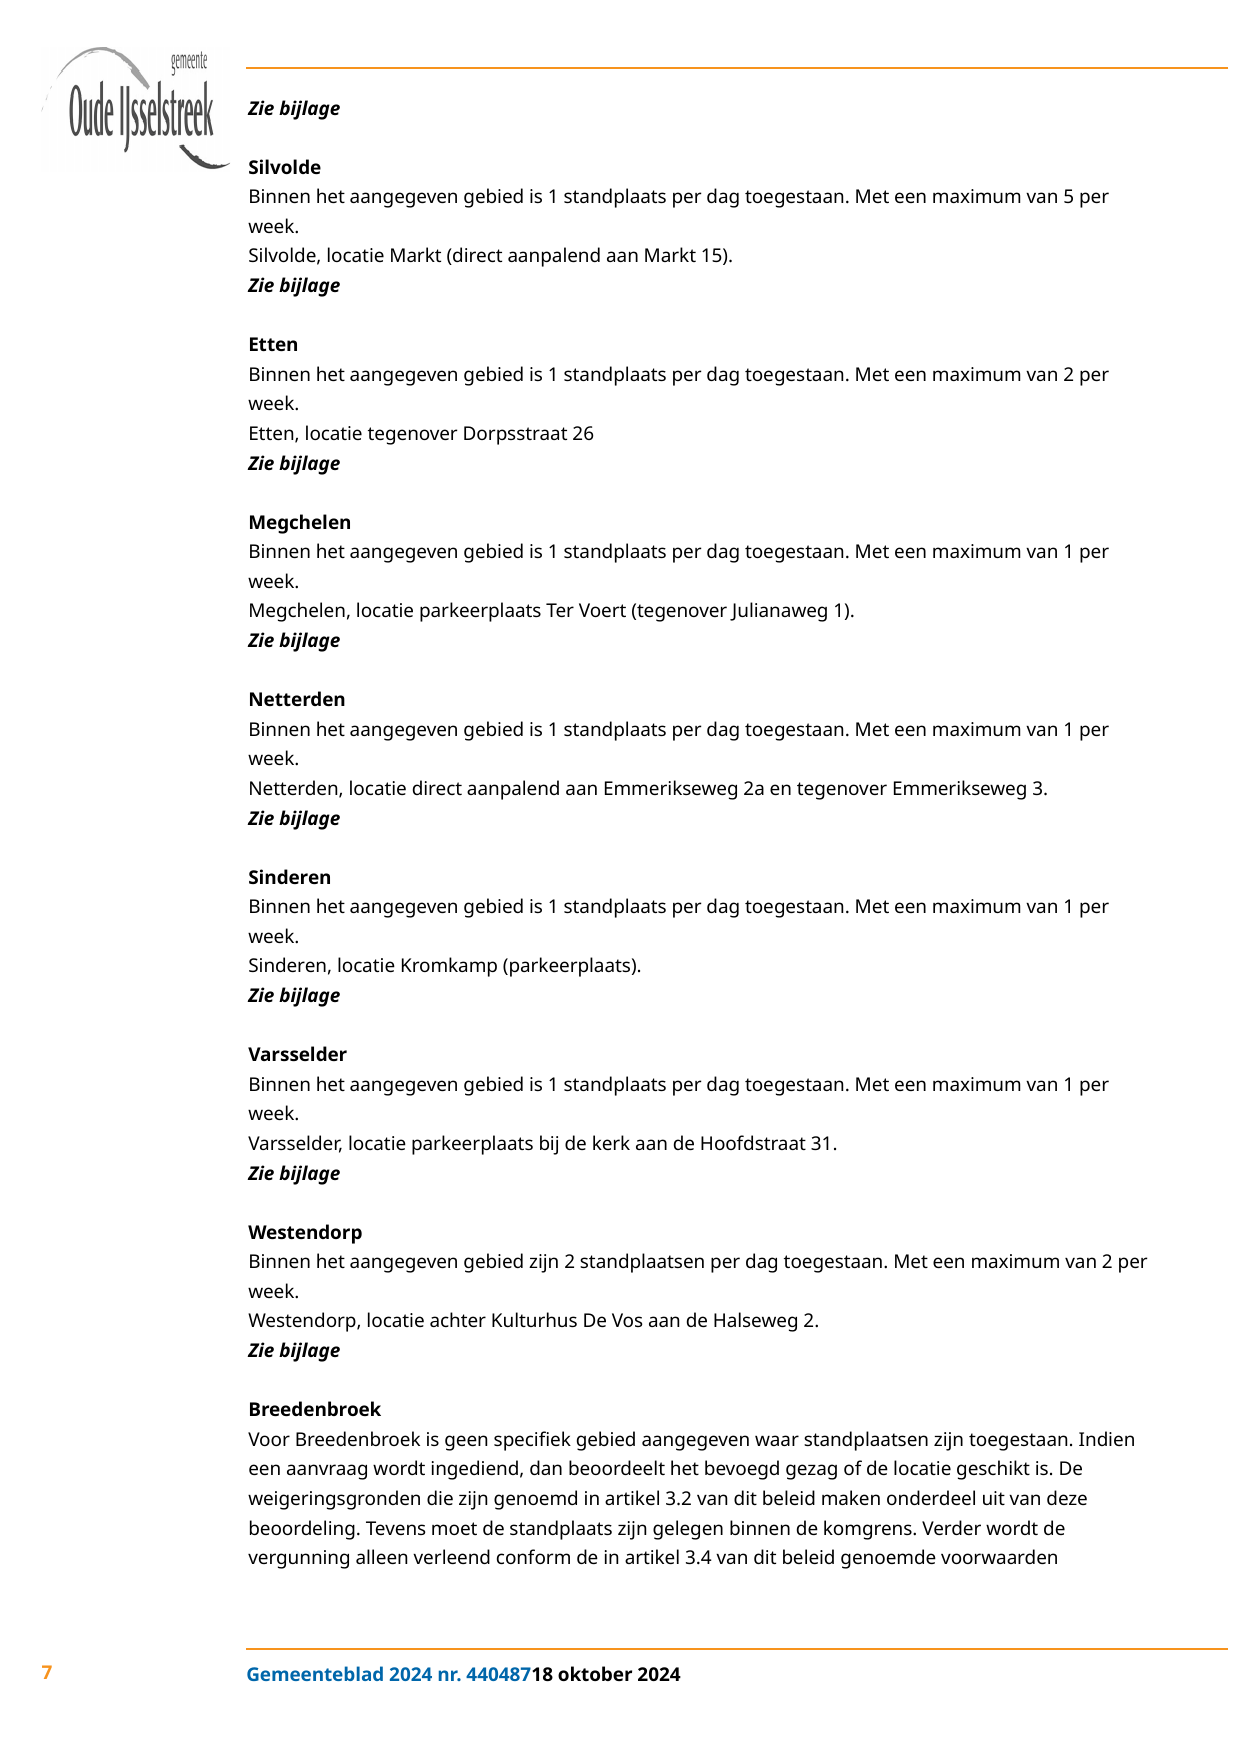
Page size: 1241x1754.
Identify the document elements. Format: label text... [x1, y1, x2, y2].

picture [41, 47, 231, 172]
text Binnen het aangegeven gebied is 1 standplaats per dag toegestaan. Met een maximum van 5 per week. [248, 183, 1152, 239]
text Binnen het aangegeven gebied is 1 standplaats per dag toegestaan. Met een maximum van 1 per week. [248, 893, 1152, 949]
text Binnen het aangegeven gebied is 1 standplaats per dag toegestaan. Met een maximum van 1 per week. [248, 716, 1152, 771]
text Voor Breedenbroek is geen specifiek gebied aangegeven waar standplaatsen zijn toegestaan. Indien een aanvraag wordt ingediend, dan beoordeelt het bevoegd gezag of de locatie geschikt is. De weigeringsgronden die zijn genoemd in artikel 3.2 van dit beleid maken onderdeel uit van deze beoordeling. Tevens moet de standplaats zijn gelegen binnen de komgrens. Verder wordt de vergunning alleen verleend conform de in artikel 3.4 van dit beleid genoemde voorwaarden [248, 1426, 1152, 1570]
text Binnen het aangegeven gebied is 1 standplaats per dag toegestaan. Met een maximum van 1 per week. [248, 1071, 1152, 1126]
text Netterden [248, 686, 1152, 712]
text Breedenbroek [248, 1396, 1152, 1422]
text Westendorp, locatie achter Kulturhus De Vos aan de Halseweg 2. [248, 1308, 1152, 1333]
text Binnen het aangegeven gebied is 1 standplaats per dag toegestaan. Met een maximum van 2 per week. [248, 361, 1152, 416]
text Zie bijlage [248, 1160, 1152, 1186]
text Zie bijlage [248, 805, 1152, 831]
text Megchelen, locatie parkeerplaats Ter Voert (tegenover Julianaweg 1). [248, 598, 1152, 623]
text Zie bijlage [248, 1337, 1152, 1363]
text Zie bijlage [248, 272, 1152, 298]
text Megchelen [248, 509, 1152, 535]
text Binnen het aangegeven gebied zijn 2 standplaatsen per dag toegestaan. Met een maximum van 2 per week. [248, 1248, 1152, 1304]
text Westendorp [248, 1219, 1152, 1245]
text Zie bijlage [248, 982, 1152, 1008]
text Zie bijlage [248, 450, 1152, 476]
text Etten [248, 331, 1152, 357]
text Zie bijlage [248, 95, 1152, 121]
text Sinderen [248, 864, 1152, 890]
text Netterden, locatie direct aanpalend aan Emmerikseweg 2a en tegenover Emmerikseweg 3. [248, 775, 1152, 801]
text Silvolde, locatie Markt (direct aanpalend aan Markt 15). [248, 243, 1152, 268]
text Varsselder, locatie parkeerplaats bij de kerk aan de Hoofdstraat 31. [248, 1130, 1152, 1156]
text Binnen het aangegeven gebied is 1 standplaats per dag toegestaan. Met een maximum van 1 per week. [248, 538, 1152, 594]
text Sinderen, locatie Kromkamp (parkeerplaats). [248, 953, 1152, 978]
text Silvolde [248, 154, 1152, 180]
text Varsselder [248, 1041, 1152, 1067]
text Zie bijlage [248, 627, 1152, 653]
text Etten, locatie tegenover Dorpsstraat 26 [248, 420, 1152, 446]
